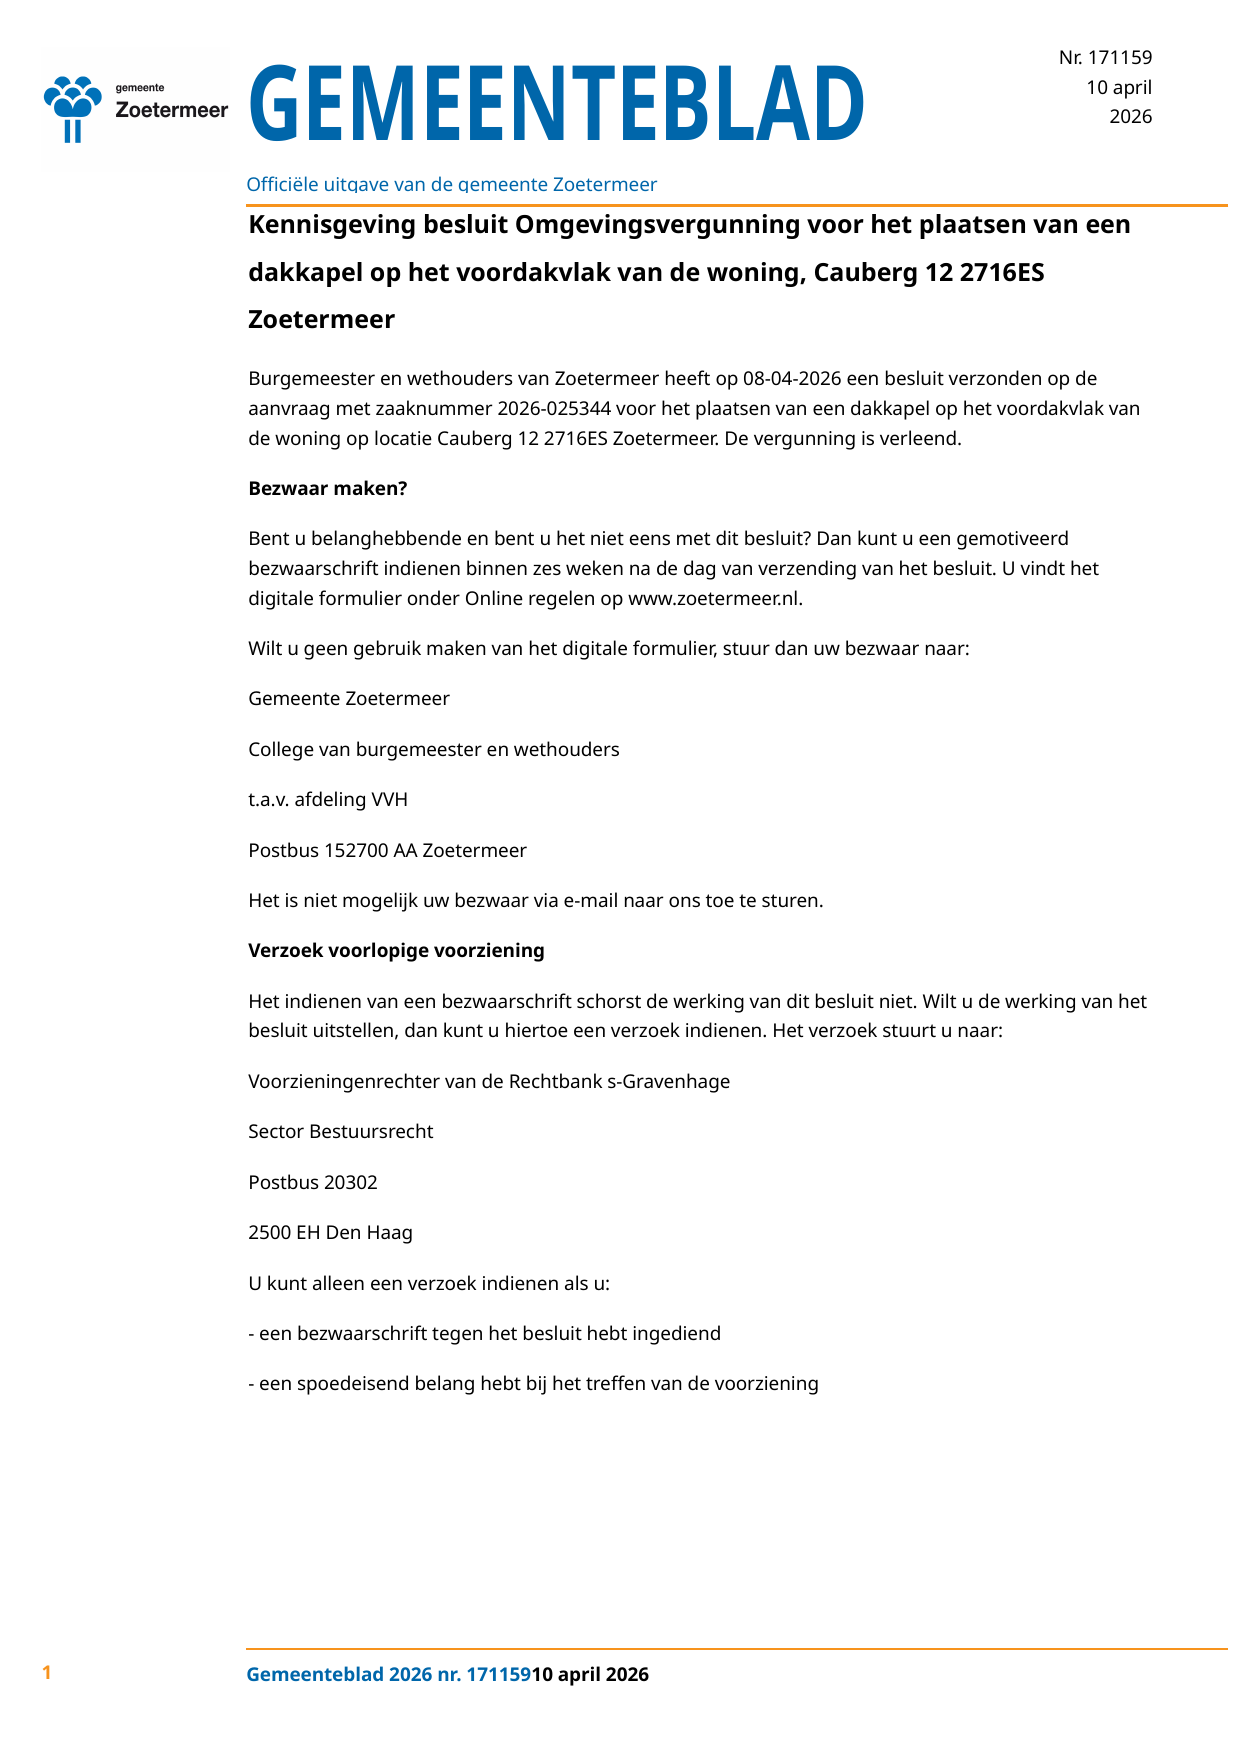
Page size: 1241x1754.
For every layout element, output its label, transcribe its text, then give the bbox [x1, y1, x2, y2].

text Het indienen van een bezwaarschrift schorst de werking van dit besluit niet. Wilt u de werking van het besluit uitstellen, dan kunt u hiertoe een verzoek indienen. Het verzoek stuurt u naar: [248, 988, 1152, 1043]
text College van burgemeester en wethouders [248, 736, 1152, 762]
text Sector Bestuursrecht [248, 1118, 1152, 1144]
text - een spoedeisend belang hebt bij het treffen van de voorziening [248, 1371, 1152, 1396]
text Gemeente Zoetermeer [248, 686, 1152, 711]
text t.a.v. afdeling VVH [248, 786, 1152, 812]
text - een bezwaarschrift tegen het besluit hebt ingediend [248, 1320, 1152, 1346]
text Wilt u geen gebruik maken van het digitale formulier, stuur dan uw bezwaar naar: [248, 635, 1152, 661]
text Burgemeester en wethouders van Zoetermeer heeft op 08-04-2026 een besluit verzonden op de aanvraag met zaaknummer 2026-025344 voor het plaatsen van een dakkapel op het voordakvlak van de woning op locatie Cauberg 12 2716ES Zoetermeer. De vergunning is verleend. [248, 366, 1152, 450]
text Verzoek voorlopige voorziening [248, 938, 1152, 963]
text Voorzieningenrechter van de Rechtbank s-Gravenhage [248, 1068, 1152, 1094]
text Postbus 20302 [248, 1169, 1152, 1194]
text Bezwaar maken? [248, 475, 1152, 501]
text Kennisgeving besluit Omgevingsvergunning voor het plaatsen van een dakkapel op het voordakvlak van de woning, Cauberg 12 2716ES Zoetermeer [248, 207, 1152, 336]
text U kunt alleen een verzoek indienen als u: [248, 1270, 1152, 1295]
picture [41, 47, 231, 172]
text 2500 EH Den Haag [248, 1219, 1152, 1245]
text Het is niet mogelijk uw bezwaar via e-mail naar ons toe te sturen. [248, 887, 1152, 913]
text Bent u belanghebbende en bent u het niet eens met dit besluit? Dan kunt u een gemotiveerd bezwaarschrift indienen binnen zes weken na de dag van verzending van het besluit. U vindt het digitale formulier onder Online regelen op www.zoetermeer.nl. [248, 526, 1152, 610]
text Postbus 152700 AA Zoetermeer [248, 837, 1152, 862]
